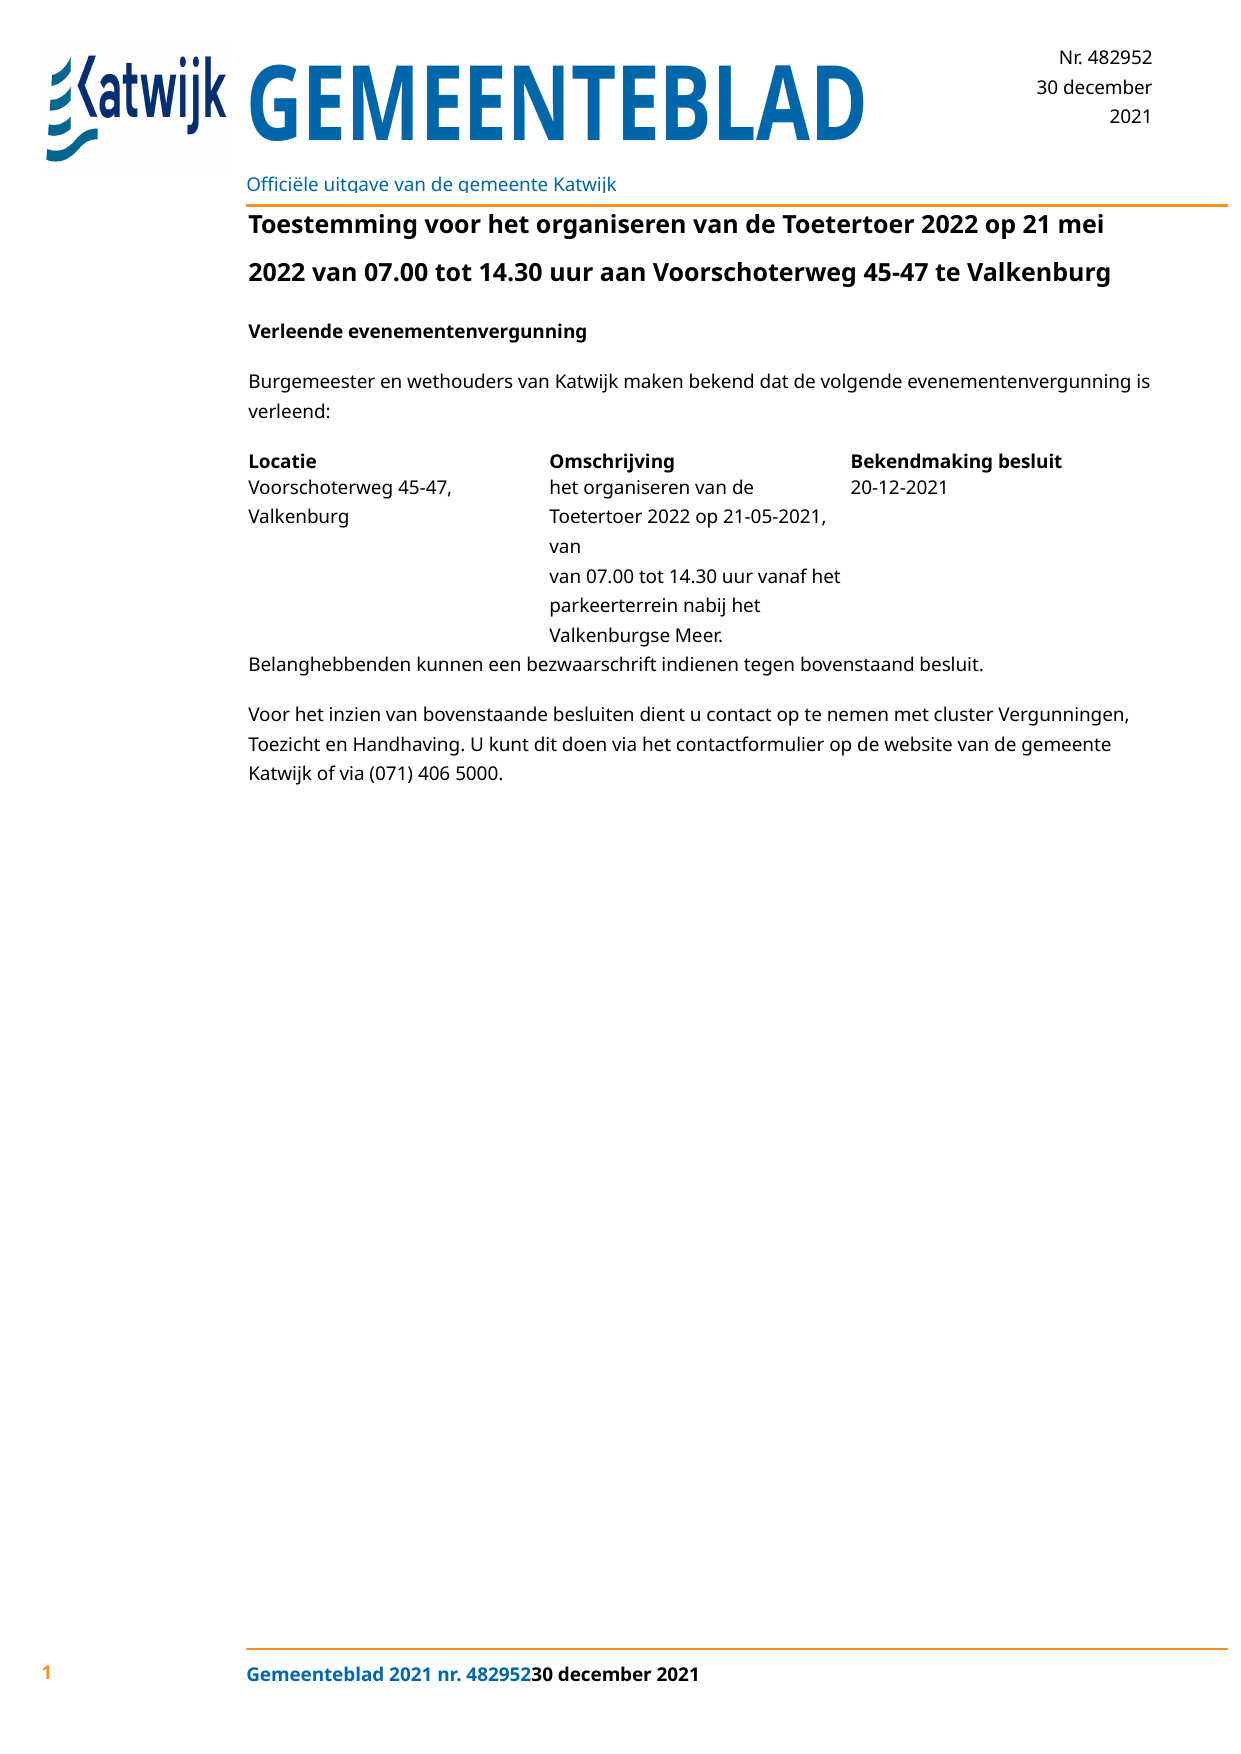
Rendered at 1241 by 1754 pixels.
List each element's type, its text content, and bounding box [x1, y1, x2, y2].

table_header Locatie [248, 449, 549, 474]
table_cell het organiseren van de Toetertoer 2022 op 21-05-2021, van van 07.00 tot 14.30 uur vanaf het parkeerterrein nabij het Valkenburgse Meer. [549, 474, 850, 648]
text Burgemeester en wethouders van Katwijk maken bekend dat de volgende evenementenvergunning is verleend: [248, 368, 1152, 424]
text Verleende evenementenvergunning [248, 318, 1152, 344]
text Voor het inzien van bovenstaande besluiten dient u contact op te nemen met cluster Vergunningen, Toezicht en Handhaving. U kunt dit doen via het contactformulier op de website van de gemeente Katwijk of via (071) 406 5000. [248, 701, 1152, 786]
table_header Omschrijving [549, 449, 850, 474]
picture [41, 47, 231, 172]
text Toestemming voor het organiseren van de Toetertoer 2022 op 21 mei 2022 van 07.00 tot 14.30 uur aan Voorschoterweg 45-47 te Valkenburg [248, 207, 1152, 288]
table_cell Voorschoterweg 45-47, Valkenburg [248, 474, 549, 648]
table_header Bekendmaking besluit [850, 449, 1152, 474]
table_cell 20-12-2021 [850, 474, 1152, 648]
text Belanghebbenden kunnen een bezwaarschrift indienen tegen bovenstaand besluit. [248, 651, 1152, 677]
